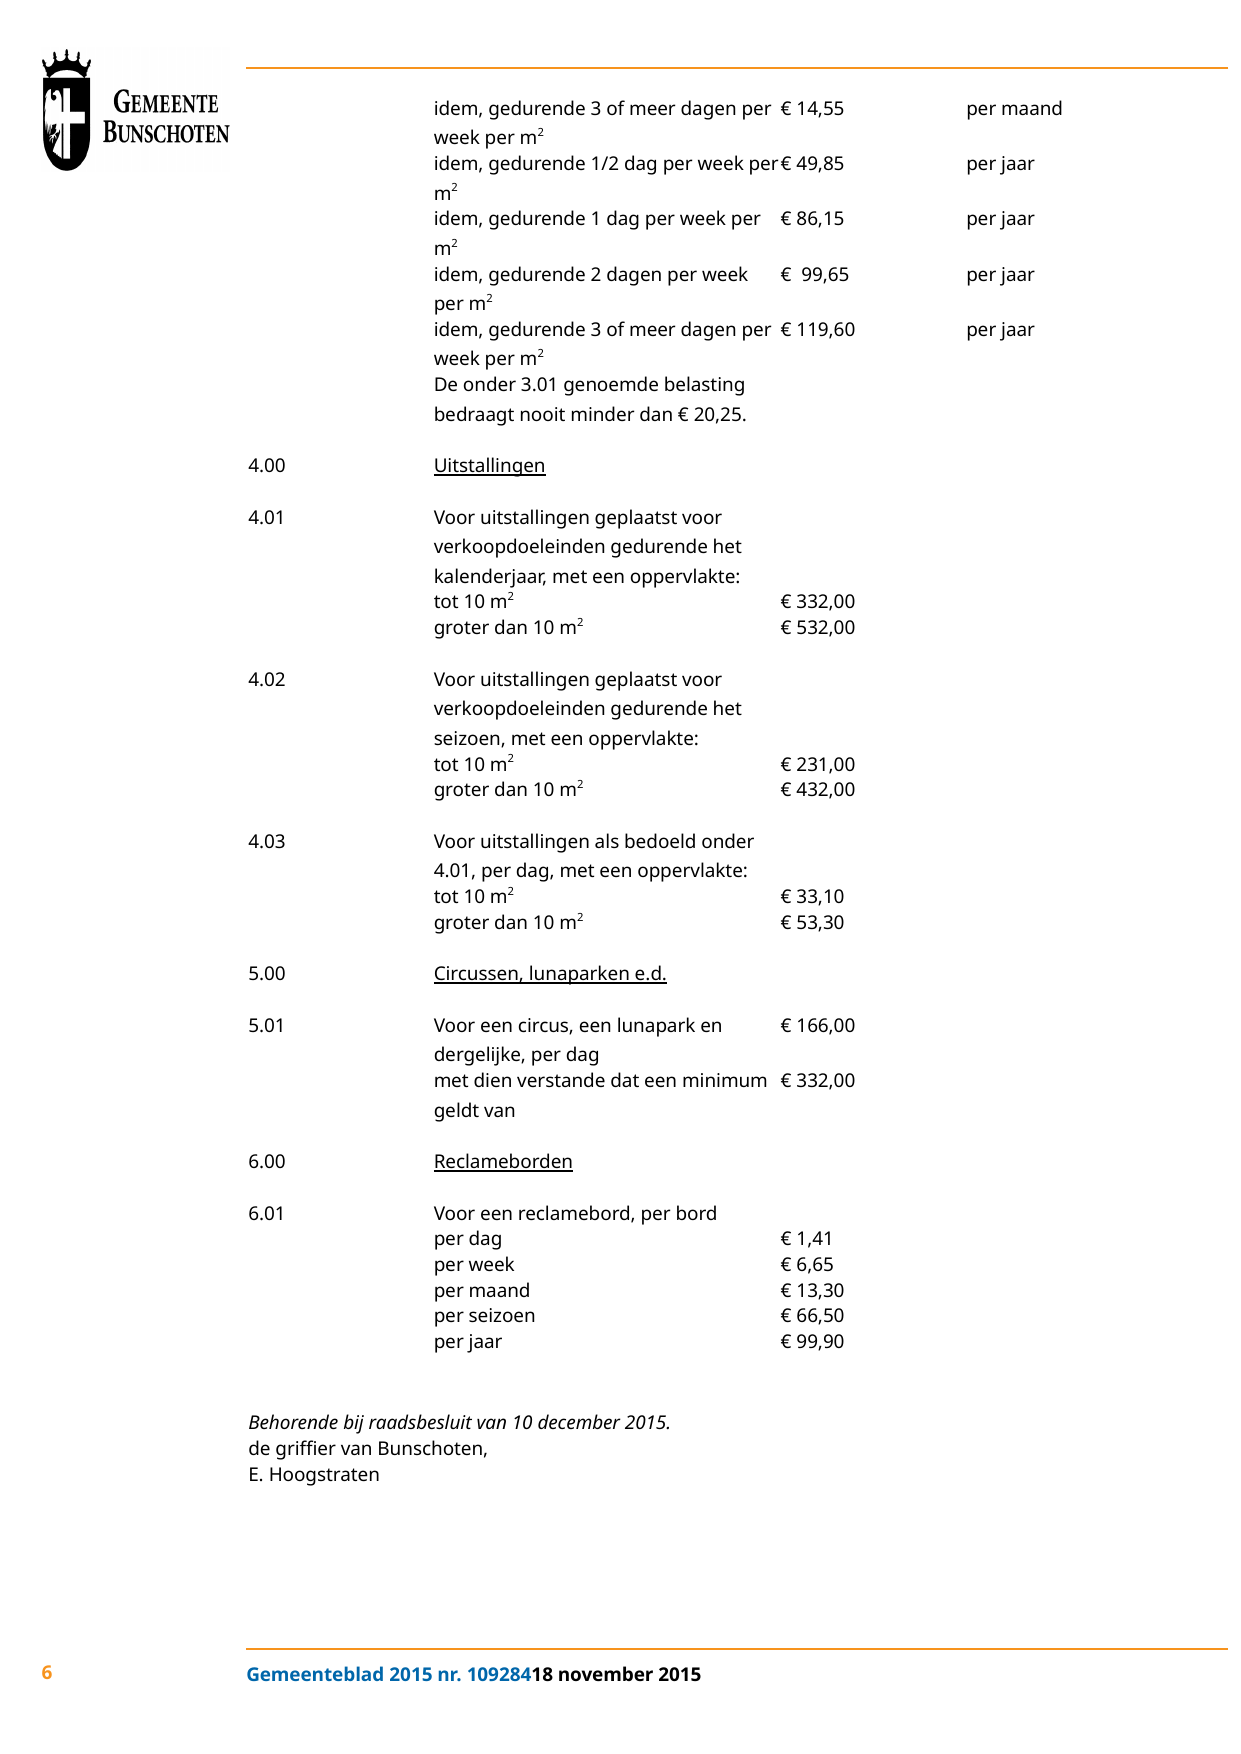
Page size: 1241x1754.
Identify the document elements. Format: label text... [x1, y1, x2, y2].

table_cell € 86,15 [780, 205, 966, 261]
table_cell [248, 316, 433, 371]
table_cell [780, 1148, 966, 1174]
table_cell € 49,85 [780, 150, 966, 205]
table_cell [434, 478, 780, 504]
table_cell tot 10 m2 [434, 883, 780, 909]
table_cell [780, 1200, 966, 1226]
table_cell [966, 751, 1152, 777]
table_cell [780, 802, 966, 828]
table_cell [966, 1123, 1152, 1148]
table_cell [780, 666, 966, 751]
table_cell [434, 935, 780, 961]
table_cell [966, 666, 1152, 751]
text Behorende bij raadsbesluit van 10 december 2015. [248, 1409, 1152, 1435]
table_cell € 99,65 [780, 261, 966, 316]
table_cell per jaar [434, 1329, 780, 1354]
table_cell tot 10 m2 [434, 751, 780, 777]
table_cell Voor uitstallingen geplaatst voor verkoopdoeleinden gedurende het seizoen, met een oppervlakte: [434, 666, 780, 751]
table_cell [248, 1226, 433, 1251]
table_cell [248, 150, 433, 205]
table_cell [780, 504, 966, 589]
table_cell [966, 640, 1152, 666]
table_cell [248, 986, 433, 1012]
table_cell [780, 961, 966, 986]
table_cell [248, 589, 433, 614]
table_cell [248, 883, 433, 909]
table_cell [434, 986, 780, 1012]
table_cell groter dan 10 m2 [434, 909, 780, 935]
table_cell Voor een circus, een lunapark en dergelijke, per dag [434, 1012, 780, 1067]
table_cell [966, 802, 1152, 828]
table_cell [966, 1226, 1152, 1251]
table_cell [780, 427, 966, 452]
table_cell met dien verstande dat een minimum geldt van [434, 1067, 780, 1123]
table_cell [966, 1200, 1152, 1226]
table_cell [248, 802, 433, 828]
table_cell € 332,00 [780, 1067, 966, 1123]
table_cell [248, 427, 433, 452]
table_cell groter dan 10 m2 [434, 615, 780, 640]
table_cell [966, 478, 1152, 504]
picture [41, 47, 231, 172]
table_cell [248, 777, 433, 802]
table_cell € 166,00 [780, 1012, 966, 1067]
table_cell [780, 1174, 966, 1200]
table_cell Voor uitstallingen geplaatst voor verkoopdoeleinden gedurende het kalenderjaar, met een oppervlakte: [434, 504, 780, 589]
table_cell [966, 1303, 1152, 1328]
table_cell [248, 371, 433, 427]
table_cell [434, 1123, 780, 1148]
table_cell € 66,50 [780, 1303, 966, 1328]
table_cell per seizoen [434, 1303, 780, 1328]
table_cell € 332,00 [780, 589, 966, 614]
table_cell idem, gedurende 2 dagen per week per m2 [434, 261, 780, 316]
table_cell € 13,30 [780, 1277, 966, 1303]
table_cell [248, 1174, 433, 1200]
table_cell per jaar [966, 205, 1152, 261]
table_cell € 432,00 [780, 777, 966, 802]
table_cell € 33,10 [780, 883, 966, 909]
table_cell idem, gedurende 3 of meer dagen per week per m2 [434, 95, 780, 150]
table_cell Reclameborden [434, 1148, 780, 1174]
table_cell [966, 589, 1152, 614]
table_cell [248, 1067, 433, 1123]
table_cell € 14,55 [780, 95, 966, 150]
table_cell [966, 1251, 1152, 1277]
table_cell 4.02 [248, 666, 433, 751]
table_cell 5.01 [248, 1012, 433, 1067]
table_cell [780, 453, 966, 478]
table_cell € 1,41 [780, 1226, 966, 1251]
table_cell [248, 1251, 433, 1277]
table_cell [966, 504, 1152, 589]
table_cell € 99,90 [780, 1329, 966, 1354]
table_cell [248, 261, 433, 316]
table_cell groter dan 10 m2 [434, 777, 780, 802]
table_cell [434, 1174, 780, 1200]
table_cell € 532,00 [780, 615, 966, 640]
table_cell De onder 3.01 genoemde belasting bedraagt nooit minder dan € 20,25. [434, 371, 780, 427]
table_cell 4.03 [248, 828, 433, 883]
table_cell Circussen, lunaparken e.d. [434, 961, 780, 986]
table_cell [780, 986, 966, 1012]
table_cell [248, 935, 433, 961]
table_cell [248, 615, 433, 640]
table_cell € 231,00 [780, 751, 966, 777]
table_cell [248, 478, 433, 504]
table_cell [780, 935, 966, 961]
table_cell [966, 371, 1152, 427]
table_cell € 6,65 [780, 1251, 966, 1277]
table_cell [966, 1012, 1152, 1067]
table_cell [248, 1123, 433, 1148]
table_cell [966, 777, 1152, 802]
table_cell per maand [966, 95, 1152, 150]
table_cell € 53,30 [780, 909, 966, 935]
table_cell per jaar [966, 150, 1152, 205]
table_cell [780, 1123, 966, 1148]
table_cell idem, gedurende 3 of meer dagen per week per m2 [434, 316, 780, 371]
table_cell per dag [434, 1226, 780, 1251]
table_cell [248, 1303, 433, 1328]
table_cell 5.00 [248, 961, 433, 986]
table_cell [966, 909, 1152, 935]
table_cell € 119,60 [780, 316, 966, 371]
table_cell [248, 909, 433, 935]
text de griffier van Bunschoten, [248, 1435, 1152, 1461]
table_cell [248, 205, 433, 261]
table_cell [966, 883, 1152, 909]
text E. Hoogstraten [248, 1461, 1152, 1487]
table_cell tot 10 m2 [434, 589, 780, 614]
table_cell [966, 453, 1152, 478]
table_cell 6.01 [248, 1200, 433, 1226]
table_cell [966, 1329, 1152, 1354]
table_cell [780, 371, 966, 427]
table_cell [248, 95, 433, 150]
table_cell [966, 828, 1152, 883]
table_cell idem, gedurende 1/2 dag per week per m2 [434, 150, 780, 205]
table_cell [248, 1277, 433, 1303]
table_cell [966, 986, 1152, 1012]
table_cell [434, 802, 780, 828]
table_cell [966, 1148, 1152, 1174]
table_cell [966, 935, 1152, 961]
table_cell [966, 1174, 1152, 1200]
table_cell per maand [434, 1277, 780, 1303]
table_cell [248, 1329, 433, 1354]
table_cell 4.00 [248, 453, 433, 478]
table_cell per week [434, 1251, 780, 1277]
table_cell 4.01 [248, 504, 433, 589]
table_cell [248, 640, 433, 666]
table_cell [780, 640, 966, 666]
table_cell per jaar [966, 316, 1152, 371]
table_cell Uitstallingen [434, 453, 780, 478]
table_cell [966, 961, 1152, 986]
table_cell [248, 751, 433, 777]
table_cell [780, 478, 966, 504]
table_cell [780, 828, 966, 883]
table_cell per jaar [966, 261, 1152, 316]
table_cell Voor uitstallingen als bedoeld onder 4.01, per dag, met een oppervlakte: [434, 828, 780, 883]
table_cell [966, 427, 1152, 452]
table_cell [434, 427, 780, 452]
table_cell idem, gedurende 1 dag per week per m2 [434, 205, 780, 261]
table_cell [966, 615, 1152, 640]
table_cell [966, 1067, 1152, 1123]
table_cell [966, 1277, 1152, 1303]
table_cell Voor een reclamebord, per bord [434, 1200, 780, 1226]
table_cell 6.00 [248, 1148, 433, 1174]
table_cell [434, 640, 780, 666]
